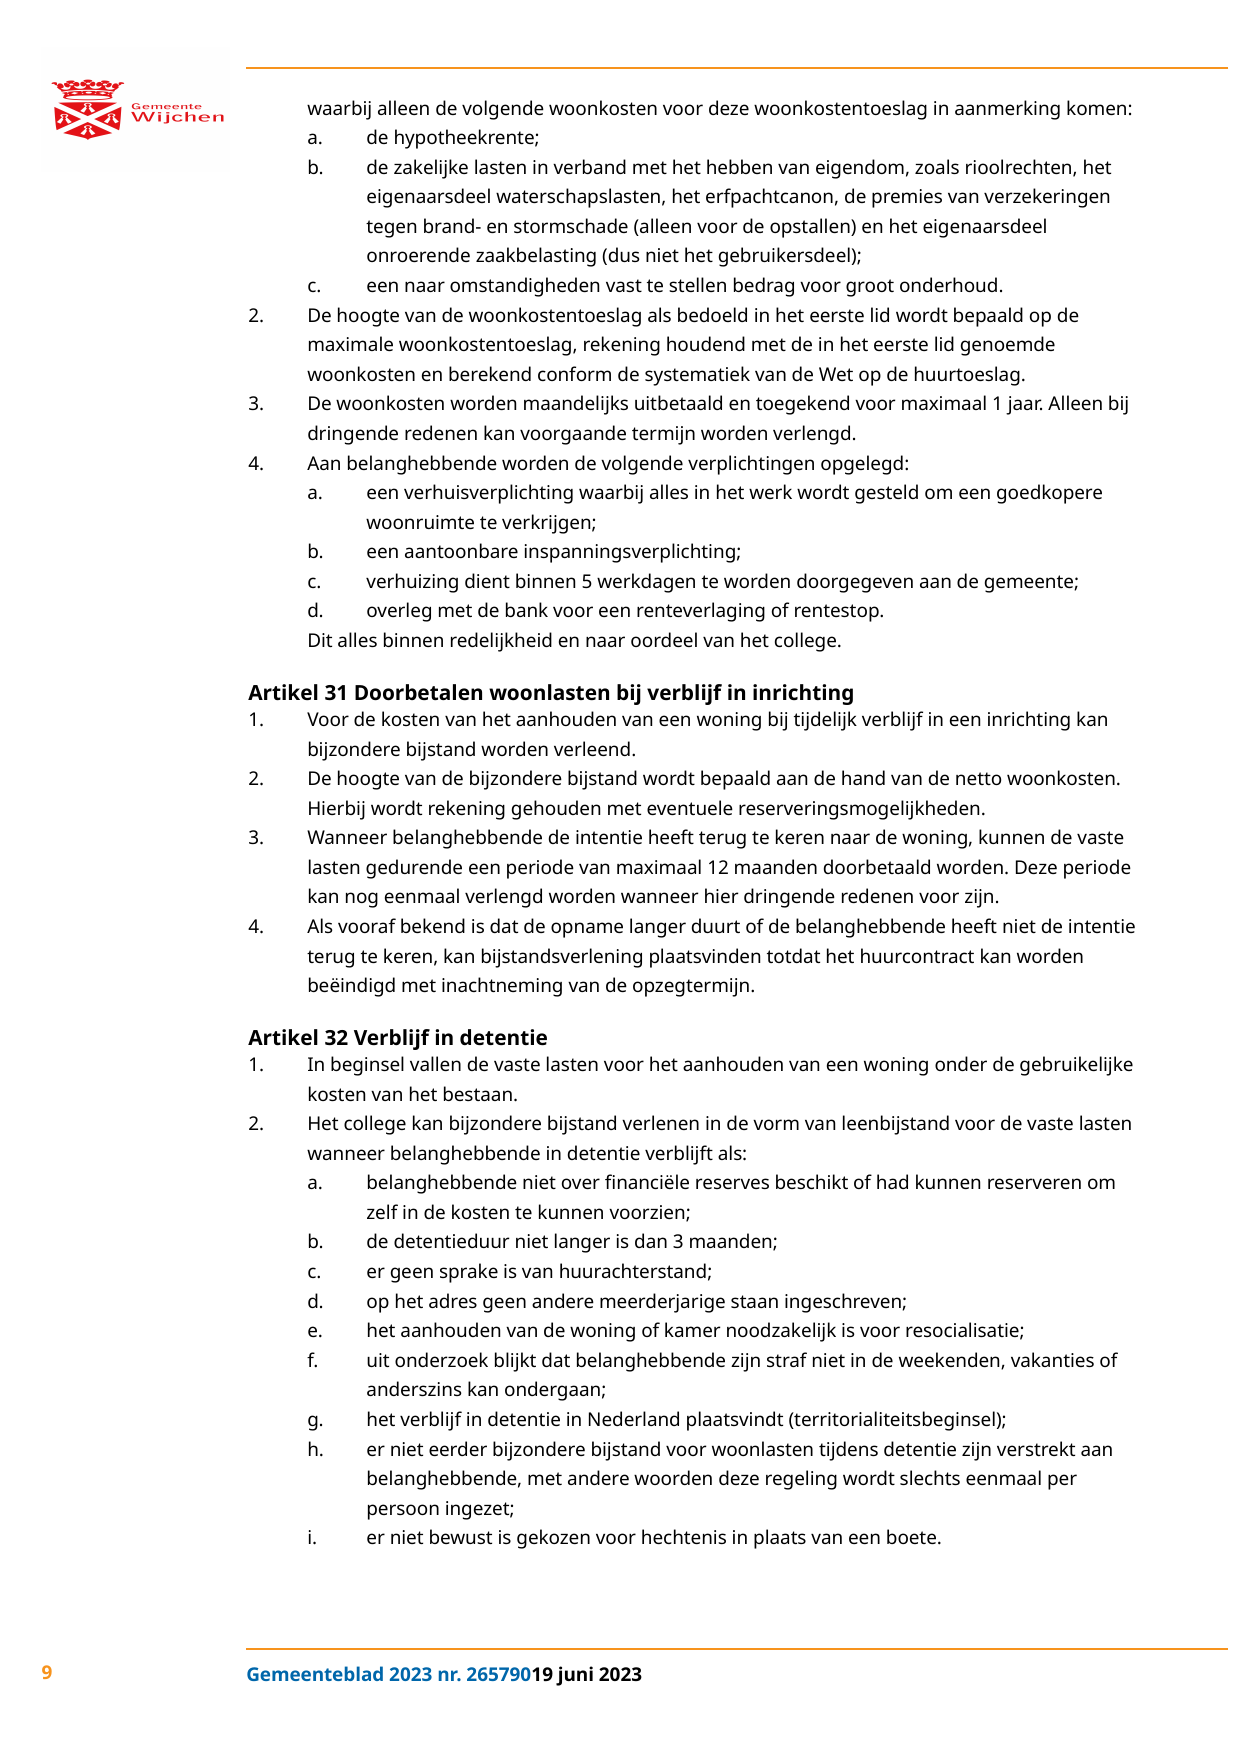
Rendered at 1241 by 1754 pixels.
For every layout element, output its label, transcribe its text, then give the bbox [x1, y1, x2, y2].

list belanghebbende niet over financiële reserves beschikt of had kunnen reserveren om zelf in de kosten te kunnen voorzien; [307, 1169, 1152, 1225]
list een naar omstandigheden vast te stellen bedrag voor groot onderhoud. [307, 272, 1152, 298]
list de hypotheekrente; [307, 124, 1152, 150]
list waarbij alleen de volgende woonkosten voor deze woonkostentoeslag in aanmerking komen: [248, 95, 1152, 121]
list het verblijf in detentie in Nederland plaatsvindt (territorialiteitsbeginsel); [307, 1406, 1152, 1432]
list een verhuisverplichting waarbij alles in het werk wordt gesteld om een goedkopere woonruimte te verkrijgen; [307, 479, 1152, 535]
list het aanhouden van de woning of kamer noodzakelijk is voor resocialisatie; [307, 1317, 1152, 1343]
list De hoogte van de woonkostentoeslag als bedoeld in het eerste lid wordt bepaald op de maximale woonkostentoeslag, rekening houdend met de in het eerste lid genoemde woonkosten en berekend conform de systematiek van de Wet op de huurtoeslag. [248, 302, 1152, 387]
list overleg met de bank voor een renteverlaging of rentestop. [307, 598, 1152, 623]
list Als vooraf bekend is dat de opname langer duurt of de belanghebbende heeft niet de intentie terug te keren, kan bijstandsverlening plaatsvinden totdat het huurcontract kan worden beëindigd met inachtneming van de opzegtermijn. [248, 913, 1152, 998]
picture [41, 47, 231, 172]
list Aan belanghebbende worden de volgende verplichtingen opgelegd: [248, 450, 1152, 476]
list een aantoonbare inspanningsverplichting; [307, 538, 1152, 564]
list Het college kan bijzondere bijstand verlenen in de vorm van leenbijstand voor de vaste lasten wanneer belanghebbende in detentie verblijft als: [248, 1110, 1152, 1166]
list Wanneer belanghebbende de intentie heeft terug te keren naar de woning, kunnen de vaste lasten gedurende een periode van maximaal 12 maanden doorbetaald worden. Deze periode kan nog eenmaal verlengd worden wanneer hier dringende redenen voor zijn. [248, 824, 1152, 909]
list er niet eerder bijzondere bijstand voor woonlasten tijdens detentie zijn verstrekt aan belanghebbende, met andere woorden deze regeling wordt slechts eenmaal per persoon ingezet; [307, 1436, 1152, 1521]
list Voor de kosten van het aanhouden van een woning bij tijdelijk verblijf in een inrichting kan bijzondere bijstand worden verleend. [248, 706, 1152, 761]
list In beginsel vallen de vaste lasten voor het aanhouden van een woning onder de gebruikelijke kosten van het bestaan. [248, 1051, 1152, 1107]
list de detentieduur niet langer is dan 3 maanden; [307, 1229, 1152, 1254]
list De hoogte van de bijzondere bijstand wordt bepaald aan de hand van de netto woonkosten. Hierbij wordt rekening gehouden met eventuele reserveringsmogelijkheden. [248, 765, 1152, 821]
text Artikel 31 Doorbetalen woonlasten bij verblijf in inrichting [248, 678, 1152, 706]
list er geen sprake is van huurachterstand; [307, 1258, 1152, 1284]
list uit onderzoek blijkt dat belanghebbende zijn straf niet in de weekenden, vakanties of anderszins kan ondergaan; [307, 1347, 1152, 1402]
list Dit alles binnen redelijkheid en naar oordeel van het college. [248, 627, 1152, 653]
list de zakelijke lasten in verband met het hebben van eigendom, zoals rioolrechten, het eigenaarsdeel waterschapslasten, het erfpachtcanon, de premies van verzekeringen tegen brand- en stormschade (alleen voor de opstallen) en het eigenaarsdeel onroerende zaakbelasting (dus niet het gebruikersdeel); [307, 154, 1152, 268]
list op het adres geen andere meerderjarige staan ingeschreven; [307, 1288, 1152, 1314]
list De woonkosten worden maandelijks uitbetaald en toegekend voor maximaal 1 jaar. Alleen bij dringende redenen kan voorgaande termijn worden verlengd. [248, 391, 1152, 446]
text Artikel 32 Verblijf in detentie [248, 1023, 1152, 1051]
list er niet bewust is gekozen voor hechtenis in plaats van een boete. [307, 1524, 1152, 1550]
list verhuizing dient binnen 5 werkdagen te worden doorgegeven aan de gemeente; [307, 568, 1152, 594]
